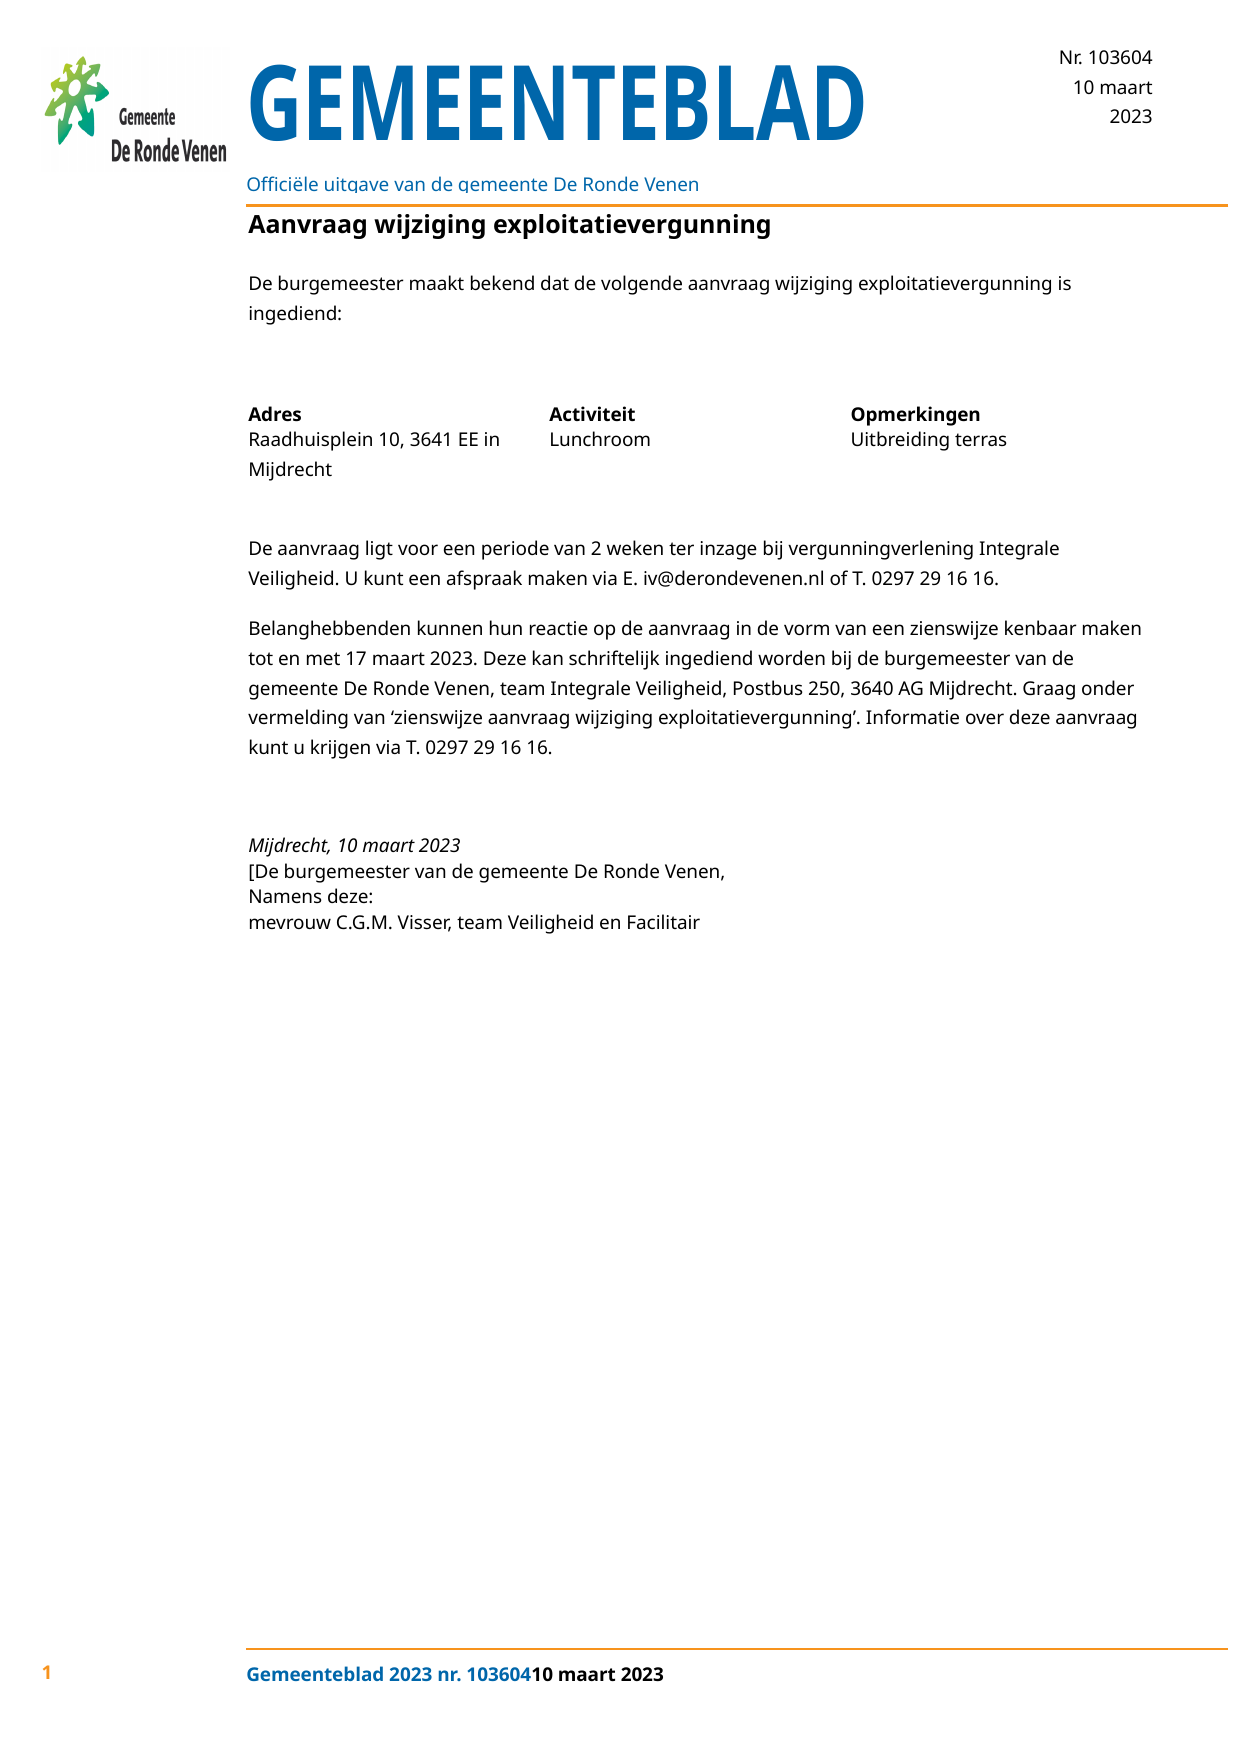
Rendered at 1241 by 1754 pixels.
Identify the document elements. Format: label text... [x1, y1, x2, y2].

text Belanghebbenden kunnen hun reactie op de aanvraag in de vorm van een zienswijze kenbaar maken tot en met 17 maart 2023. Deze kan schriftelijk ingediend worden bij de burgemeester van de gemeente De Ronde Venen, team Integrale Veiligheid, Postbus 250, 3640 AG Mijdrecht. Graag onder vermelding van ‘zienswijze aanvraag wijziging exploitatievergunning’. Informatie over deze aanvraag kunt u krijgen via T. 0297 29 16 16. [248, 616, 1152, 759]
text De aanvraag ligt voor een periode van 2 weken ter inzage bij vergunningverlening Integrale Veiligheid. U kunt een afspraak maken via E. iv@derondevenen.nl of T. 0297 29 16 16. [248, 536, 1152, 591]
table_cell Uitbreiding terras [850, 427, 1152, 482]
text mevrouw C.G.M. Visser, team Veiligheid en Facilitair [248, 909, 1152, 935]
table_header Adres [248, 401, 549, 427]
table_cell Lunchroom [549, 427, 850, 482]
text Mijdrecht, 10 maart 2023 [248, 832, 1152, 858]
table_header Opmerkingen [850, 401, 1152, 427]
table_header Activiteit [549, 401, 850, 427]
text Namens deze: [248, 883, 1152, 909]
text [De burgemeester van de gemeente De Ronde Venen, [248, 858, 1152, 883]
picture [41, 47, 231, 172]
table_cell Raadhuisplein 10, 3641 EE in Mijdrecht [248, 427, 549, 482]
text Aanvraag wijziging exploitatievergunning [248, 207, 1152, 241]
text De burgemeester maakt bekend dat de volgende aanvraag wijziging exploitatievergunning is ingediend: [248, 270, 1152, 326]
